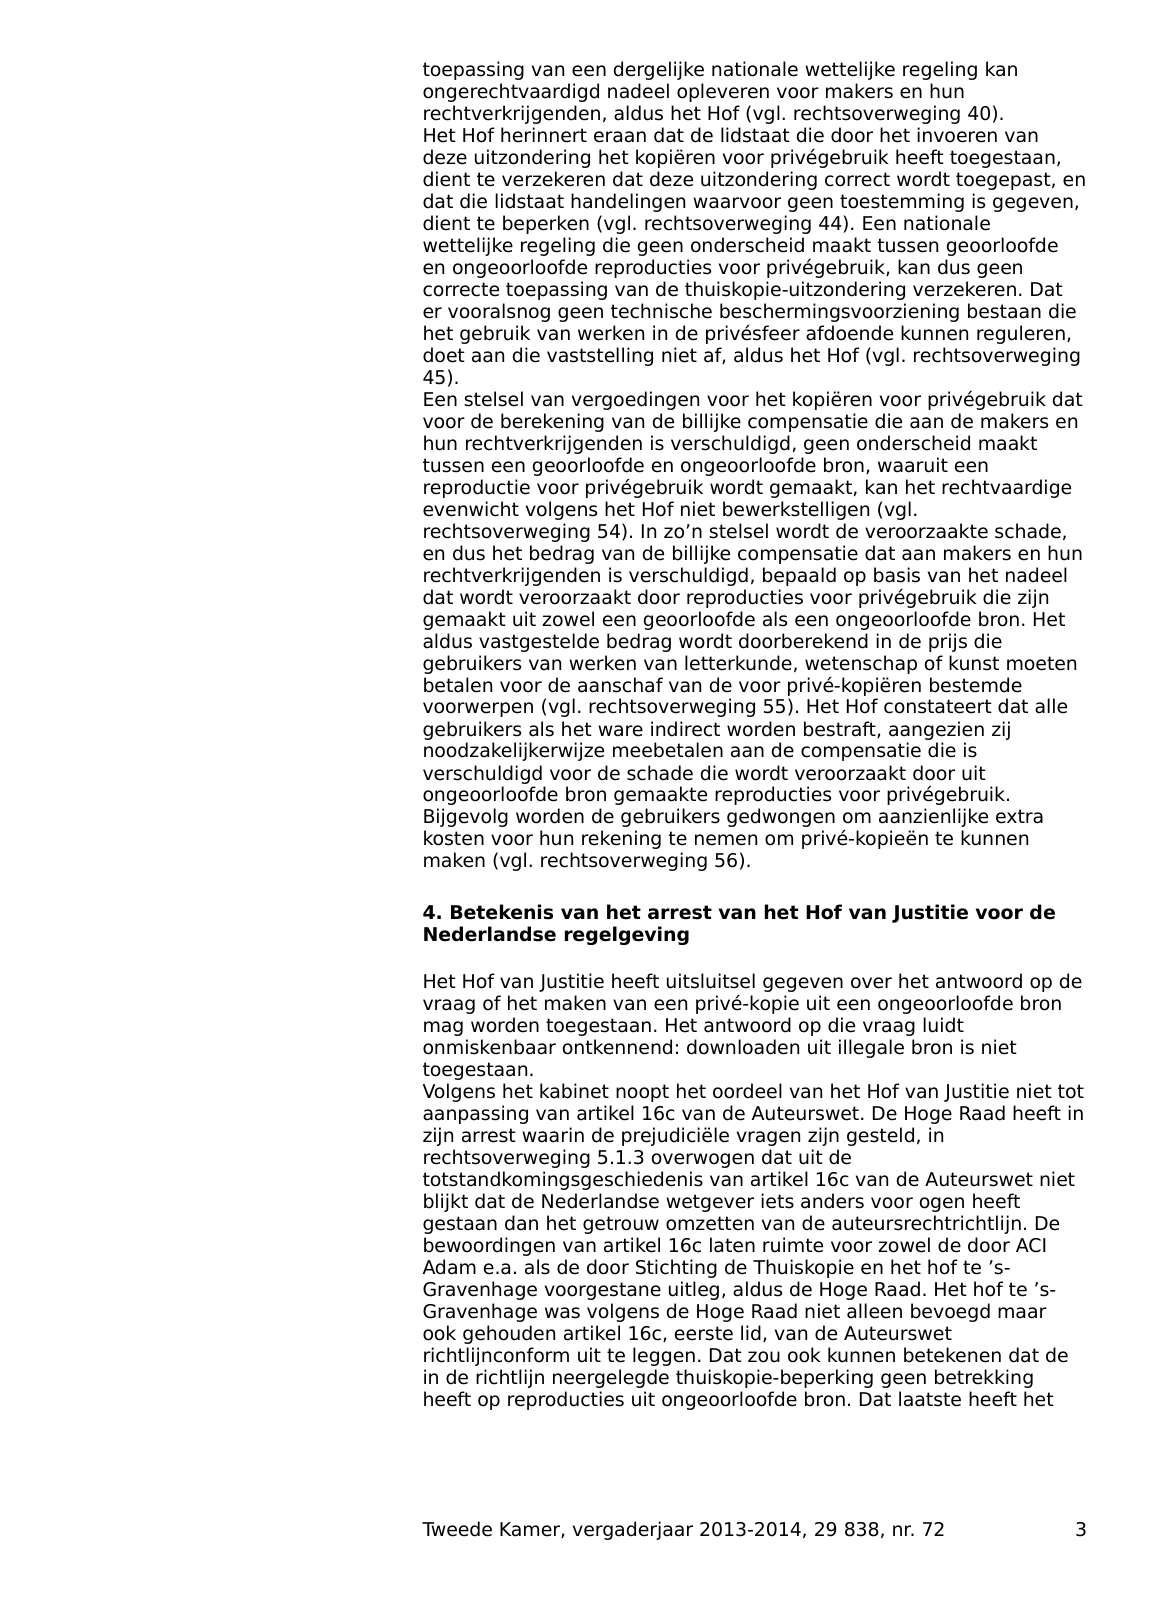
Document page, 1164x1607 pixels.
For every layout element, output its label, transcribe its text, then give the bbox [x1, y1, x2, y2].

text Een stelsel van vergoedingen voor het kopiëren voor privégebruik dat voor de berekening van de billijke compensatie die aan de makers en hun rechtverkrijgenden is verschuldigd, geen onderscheid maakt tussen een geoorloofde en ongeoorloofde bron, waaruit een reproductie voor privégebruik wordt gemaakt, kan het rechtvaardige evenwicht volgens het Hof niet bewerkstelligen (vgl. rechtsoverweging 54). In zo’n stelsel wordt de veroorzaakte schade, en dus het bedrag van de billijke compensatie dat aan makers en hun rechtverkrijgenden is verschuldigd, bepaald op basis van het nadeel dat wordt veroorzaakt door reproducties voor privégebruik die zijn gemaakt uit zowel een geoorloofde als een ongeoorloofde bron. Het aldus vastgestelde bedrag wordt doorberekend in de prijs die gebruikers van werken van letterkunde, wetenschap of kunst moeten betalen voor de aanschaf van de voor privé-kopiëren bestemde voorwerpen (vgl. rechtsoverweging 55). Het Hof constateert dat alle gebruikers als het ware indirect worden bestraft, aangezien zij noodzakelijkerwijze meebetalen aan de compensatie die is verschuldigd voor de schade die wordt veroorzaakt door uit ongeoorloofde bron gemaakte reproducties voor privégebruik. Bijgevolg worden de gebruikers gedwongen om aanzienlijke extra kosten voor hun rekening te nemen om privé-kopieën te kunnen maken (vgl. rechtsoverweging 56). [422, 389, 1087, 872]
text toepassing van een dergelijke nationale wettelijke regeling kan ongerechtvaardigd nadeel opleveren voor makers en hun rechtverkrijgenden, aldus het Hof (vgl. rechtsoverweging 40). [422, 59, 1087, 125]
text Het Hof van Justitie heeft uitsluitsel gegeven over het antwoord op de vraag of het maken van een privé-kopie uit een ongeoorloofde bron mag worden toegestaan. Het antwoord op die vraag luidt onmiskenbaar ontkennend: downloaden uit illegale bron is niet toegestaan. [422, 971, 1087, 1081]
text Volgens het kabinet noopt het oordeel van het Hof van Justitie niet tot aanpassing van artikel 16c van de Auteurswet. De Hoge Raad heeft in zijn arrest waarin de prejudiciële vragen zijn gesteld, in rechtsoverweging 5.1.3 overwogen dat uit de totstandkomingsgeschiedenis van artikel 16c van de Auteurswet niet blijkt dat de Nederlandse wetgever iets anders voor ogen heeft gestaan dan het getrouw omzetten van de auteursrechtrichtlijn. De bewoordingen van artikel 16c laten ruimte voor zowel de door ACI Adam e.a. als de door Stichting de Thuiskopie en het hof te ’s-Gravenhage voorgestane uitleg, aldus de Hoge Raad. Het hof te ’s-Gravenhage was volgens de Hoge Raad niet alleen bevoegd maar ook gehouden artikel 16c, eerste lid, van de Auteurswet richtlijnconform uit te leggen. Dat zou ook kunnen betekenen dat de in de richtlijn neergelegde thuiskopie-beperking geen betrekking heeft op reproducties uit ongeoorloofde bron. Dat laatste heeft het [422, 1081, 1087, 1411]
text Het Hof herinnert eraan dat de lidstaat die door het invoeren van deze uitzondering het kopiëren voor privégebruik heeft toegestaan, dient te verzekeren dat deze uitzondering correct wordt toegepast, en dat die lidstaat handelingen waarvoor geen toestemming is gegeven, dient te beperken (vgl. rechtsoverweging 44). Een nationale wettelijke regeling die geen onderscheid maakt tussen geoorloofde en ongeoorloofde reproducties voor privégebruik, kan dus geen correcte toepassing van de thuiskopie-uitzondering verzekeren. Dat er vooralsnog geen technische beschermingsvoorziening bestaan die het gebruik van werken in de privésfeer afdoende kunnen reguleren, doet aan die vaststelling niet af, aldus het Hof (vgl. rechtsoverweging 45). [422, 125, 1087, 389]
subtitle 4. Betekenis van het arrest van het Hof van Justitie voor de Nederlandse regelgeving [422, 902, 1087, 946]
